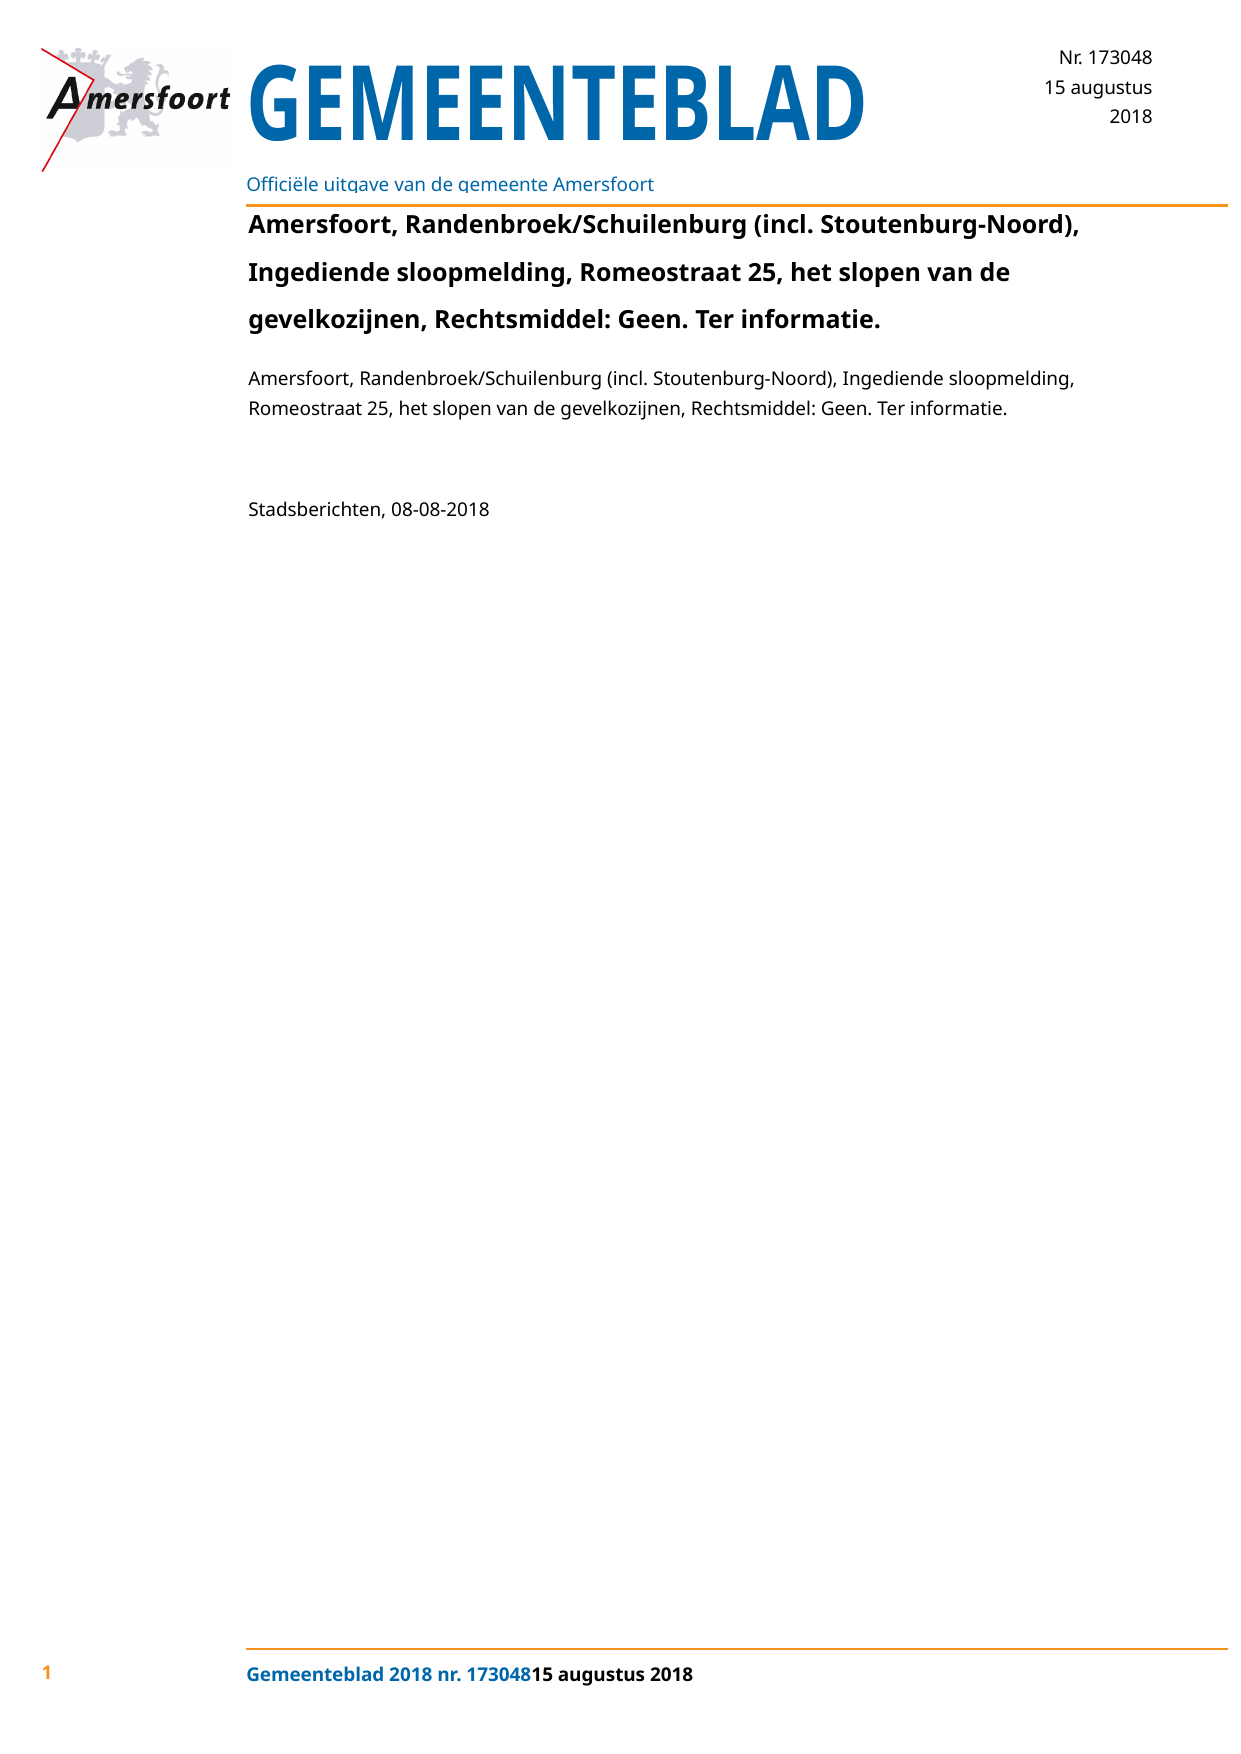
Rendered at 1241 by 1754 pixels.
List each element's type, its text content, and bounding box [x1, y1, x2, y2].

text Stadsberichten, 08-08-2018 [248, 496, 1152, 522]
picture [41, 47, 231, 172]
text Amersfoort, Randenbroek/Schuilenburg (incl. Stoutenburg-Noord), Ingediende sloopmelding, Romeostraat 25, het slopen van de gevelkozijnen, Rechtsmiddel: Geen. Ter informatie. [248, 207, 1152, 336]
text Amersfoort, Randenbroek/Schuilenburg (incl. Stoutenburg-Noord), Ingediende sloopmelding, Romeostraat 25, het slopen van de gevelkozijnen, Rechtsmiddel: Geen. Ter informatie. [248, 366, 1152, 421]
